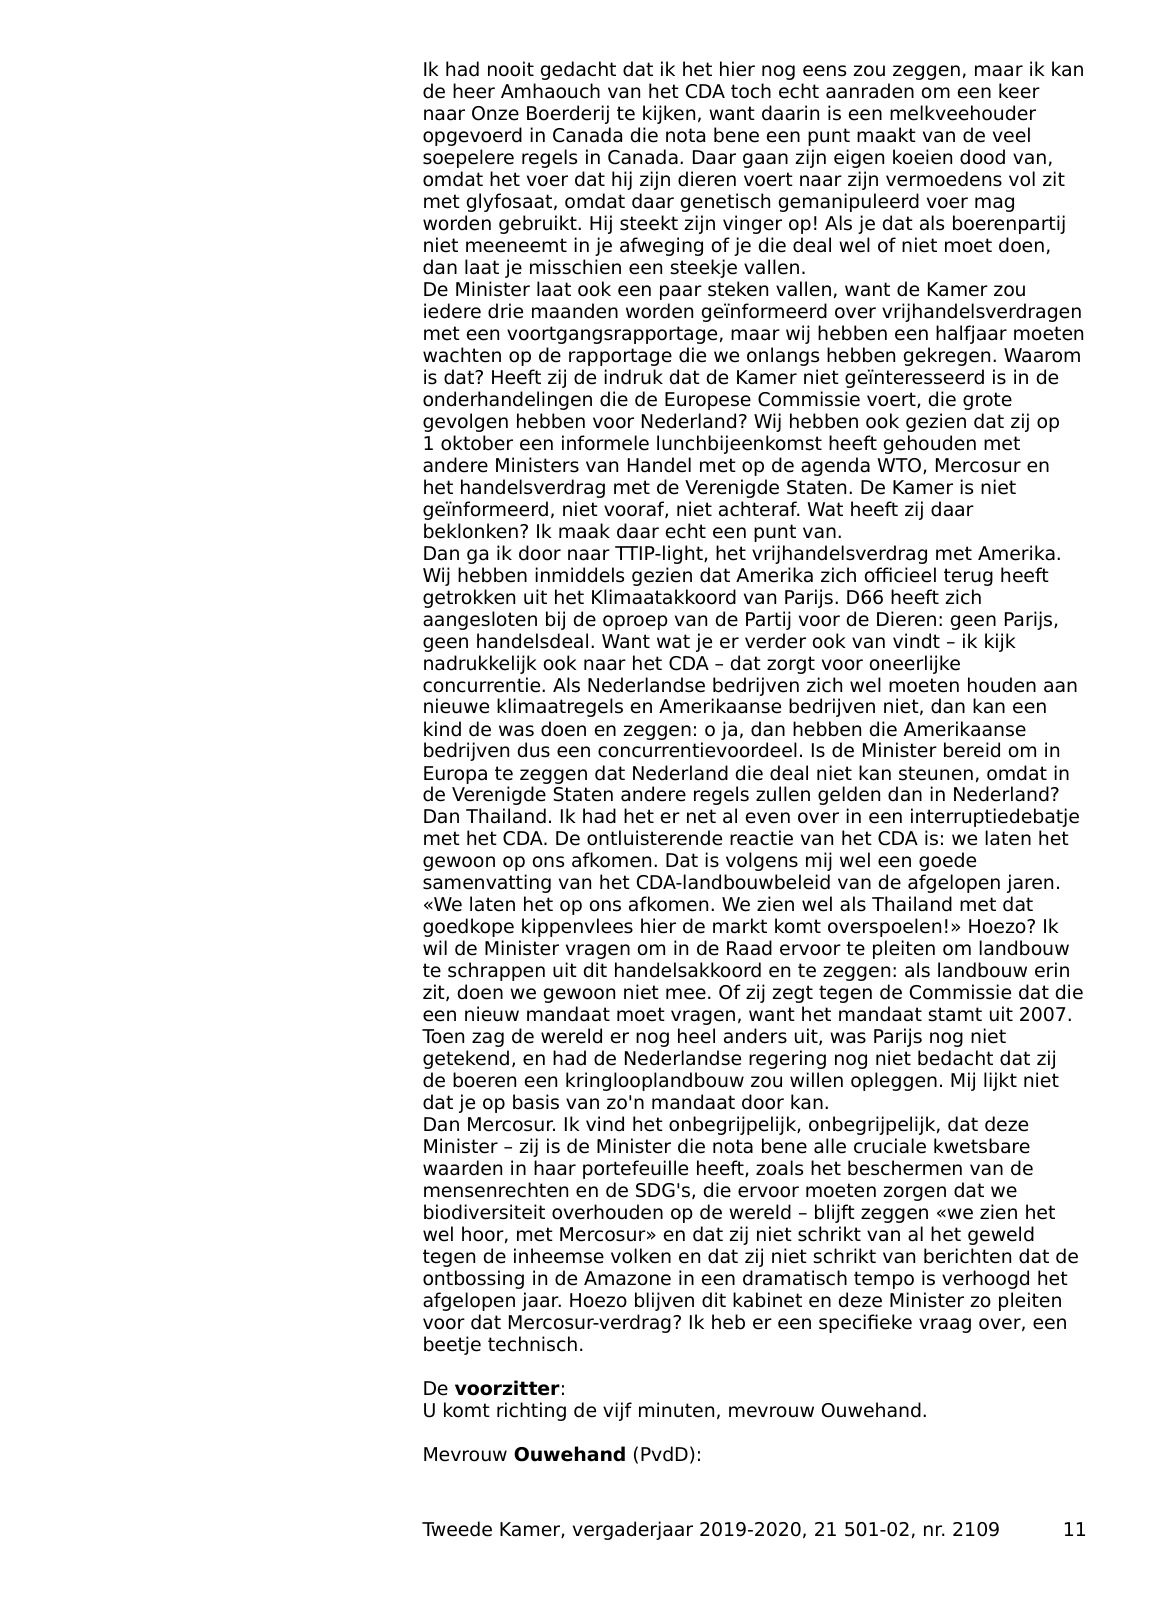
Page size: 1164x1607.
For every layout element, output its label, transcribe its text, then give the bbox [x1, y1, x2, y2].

text Ik had nooit gedacht dat ik het hier nog eens zou zeggen, maar ik kan de heer Amhaouch van het CDA toch echt aanraden om een keer naar Onze Boerderij te kijken, want daarin is een melkveehouder opgevoerd in Canada die nota bene een punt maakt van de veel soepelere regels in Canada. Daar gaan zijn eigen koeien dood van, omdat het voer dat hij zijn dieren voert naar zijn vermoedens vol zit met glyfosaat, omdat daar genetisch gemanipuleerd voer mag worden gebruikt. Hij steekt zijn vinger op! Als je dat als boerenpartij niet meeneemt in je afweging of je die deal wel of niet moet doen, dan laat je misschien een steekje vallen. [422, 59, 1087, 279]
text Dan Thailand. Ik had het er net al even over in een interruptiedebatje met het CDA. De ontluisterende reactie van het CDA is: we laten het gewoon op ons afkomen. Dat is volgens mij wel een goede samenvatting van het CDA-landbouwbeleid van de afgelopen jaren. «We laten het op ons afkomen. We zien wel als Thailand met dat goedkope kippenvlees hier de markt komt overspoelen!» Hoezo? Ik wil de Minister vragen om in de Raad ervoor te pleiten om landbouw te schrappen uit dit handelsakkoord en te zeggen: als landbouw erin zit, doen we gewoon niet mee. Of zij zegt tegen de Commissie dat die een nieuw mandaat moet vragen, want het mandaat stamt uit 2007. Toen zag de wereld er nog heel anders uit, was Parijs nog niet getekend, en had de Nederlandse regering nog niet bedacht dat zij de boeren een kringlooplandbouw zou willen opleggen. Mij lijkt niet dat je op basis van zo'n mandaat door kan. [422, 806, 1087, 1114]
text U komt richting de vijf minuten, mevrouw Ouwehand. [422, 1400, 1087, 1422]
text Mevrouw Ouwehand (PvdD): [422, 1444, 1087, 1466]
text De Minister laat ook een paar steken vallen, want de Kamer zou iedere drie maanden worden geïnformeerd over vrijhandelsverdragen met een voortgangsrapportage, maar wij hebben een halfjaar moeten wachten op de rapportage die we onlangs hebben gekregen. Waarom is dat? Heeft zij de indruk dat de Kamer niet geïnteresseerd is in de onderhandelingen die de Europese Commissie voert, die grote gevolgen hebben voor Nederland? Wij hebben ook gezien dat zij op 1 oktober een informele lunchbijeenkomst heeft gehouden met andere Ministers van Handel met op de agenda WTO, Mercosur en het handelsverdrag met de Verenigde Staten. De Kamer is niet geïnformeerd, niet vooraf, niet achteraf. Wat heeft zij daar beklonken? Ik maak daar echt een punt van. [422, 279, 1087, 543]
text Dan ga ik door naar TTIP-light, het vrijhandelsverdrag met Amerika. Wij hebben inmiddels gezien dat Amerika zich officieel terug heeft getrokken uit het Klimaatakkoord van Parijs. D66 heeft zich aangesloten bij de oproep van de Partij voor de Dieren: geen Parijs, geen handelsdeal. Want wat je er verder ook van vindt – ik kijk nadrukkelijk ook naar het CDA – dat zorgt voor oneerlijke concurrentie. Als Nederlandse bedrijven zich wel moeten houden aan nieuwe klimaatregels en Amerikaanse bedrijven niet, dan kan een kind de was doen en zeggen: o ja, dan hebben die Amerikaanse bedrijven dus een concurrentievoordeel. Is de Minister bereid om in Europa te zeggen dat Nederland die deal niet kan steunen, omdat in de Verenigde Staten andere regels zullen gelden dan in Nederland? [422, 543, 1087, 806]
text Dan Mercosur. Ik vind het onbegrijpelijk, onbegrijpelijk, dat deze Minister – zij is de Minister die nota bene alle cruciale kwetsbare waarden in haar portefeuille heeft, zoals het beschermen van de mensenrechten en de SDG's, die ervoor moeten zorgen dat we biodiversiteit overhouden op de wereld – blijft zeggen «we zien het wel hoor, met Mercosur» en dat zij niet schrikt van al het geweld tegen de inheemse volken en dat zij niet schrikt van berichten dat de ontbossing in de Amazone in een dramatisch tempo is verhoogd het afgelopen jaar. Hoezo blijven dit kabinet en deze Minister zo pleiten voor dat Mercosur-verdrag? Ik heb er een specifieke vraag over, een beetje technisch. [422, 1114, 1087, 1356]
text De voorzitter: [422, 1378, 1087, 1400]
